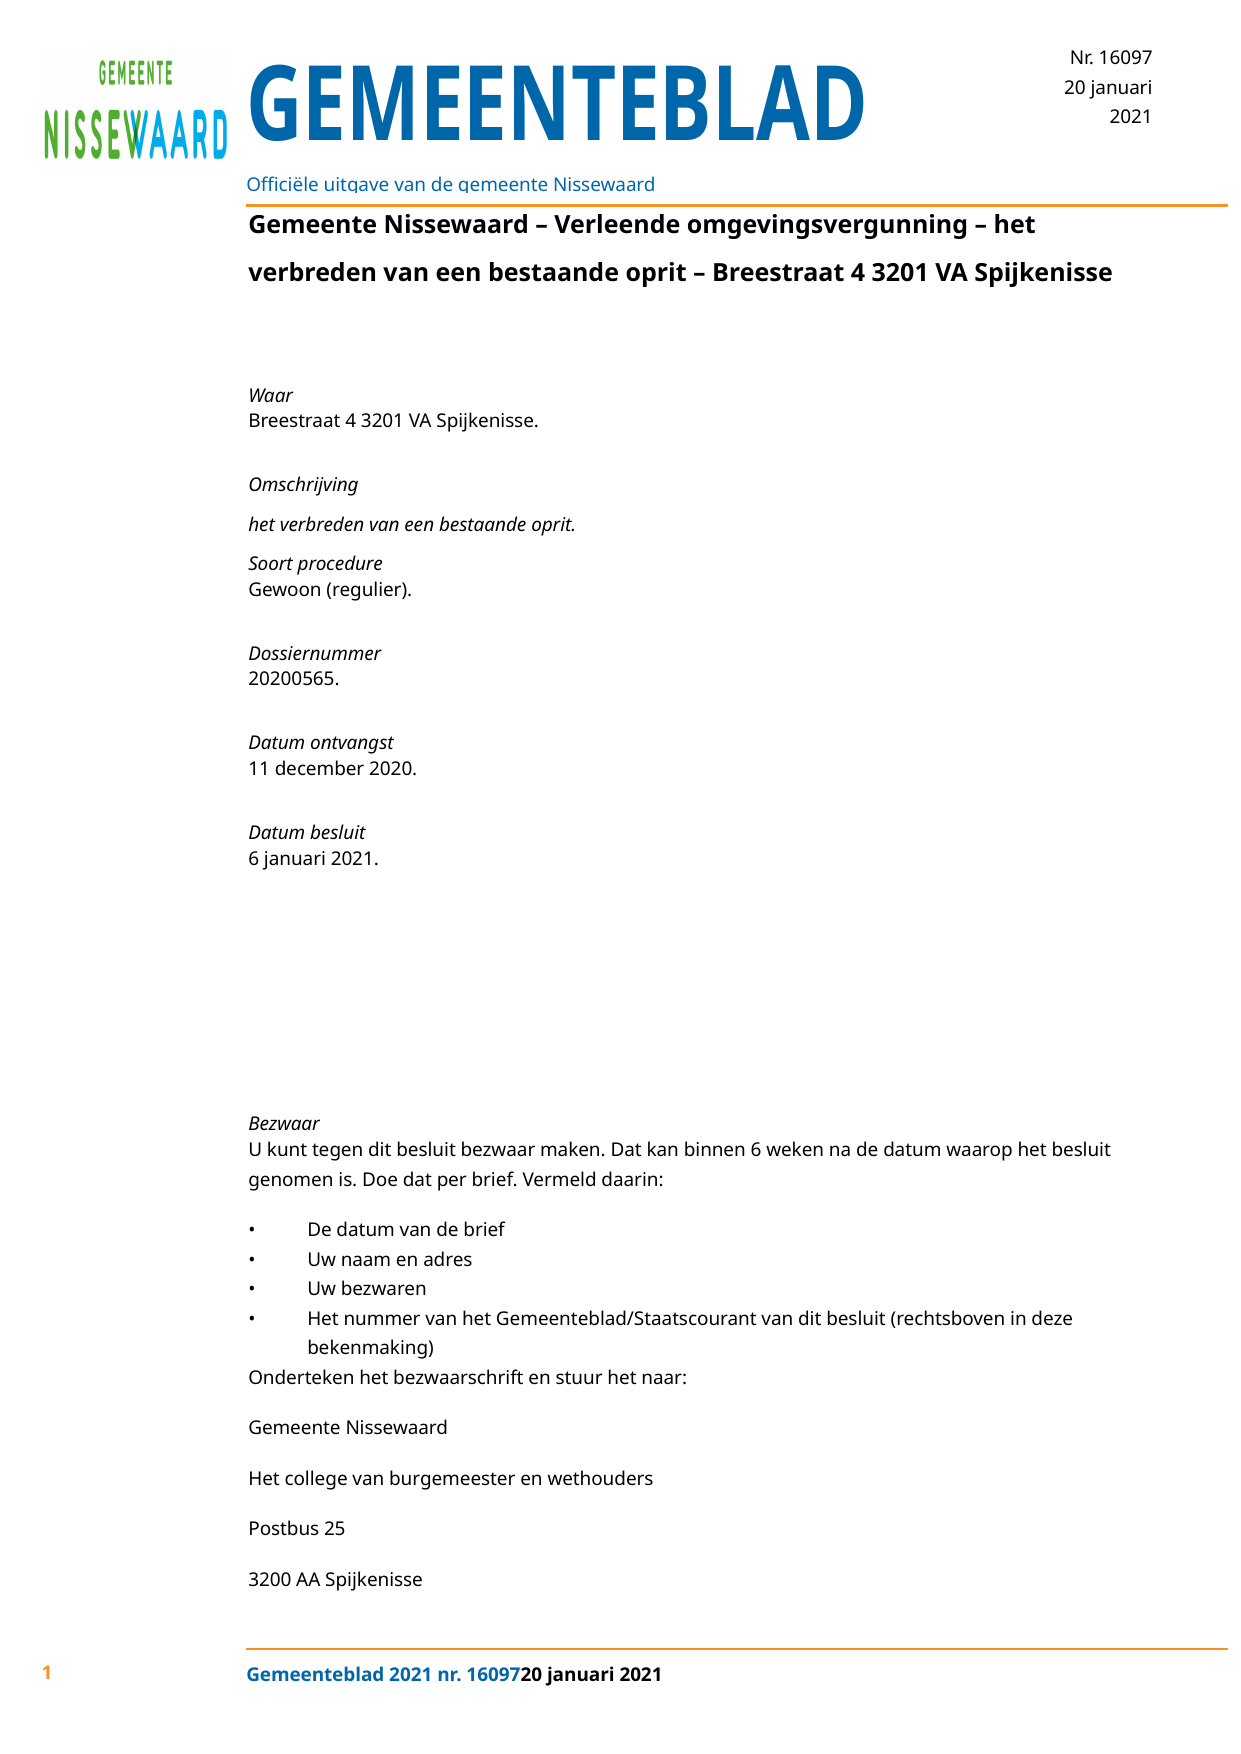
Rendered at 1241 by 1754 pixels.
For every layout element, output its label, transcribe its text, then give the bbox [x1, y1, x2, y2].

text Waar [248, 382, 1152, 408]
text Gewoon (regulier). [248, 576, 1152, 602]
text Omschrijving [248, 472, 1152, 497]
text 11 december 2020. [248, 755, 1152, 781]
text 20200565. [248, 666, 1152, 691]
text Datum ontvangst [248, 729, 1152, 755]
text Gemeente Nissewaard [248, 1414, 1152, 1440]
text Soort procedure [248, 550, 1152, 576]
text Onderteken het bezwaarschrift en stuur het naar: [248, 1364, 1152, 1390]
list Uw bezwaren [248, 1275, 1152, 1301]
text Postbus 25 [248, 1515, 1152, 1541]
text Dossiernummer [248, 640, 1152, 666]
text U kunt tegen dit besluit bezwaar maken. Dat kan binnen 6 weken na de datum waarop het besluit genomen is. Doe dat per brief. Vermeld daarin: [248, 1136, 1152, 1192]
text het verbreden van een bestaande oprit. [248, 511, 1152, 537]
list De datum van de brief [248, 1216, 1152, 1242]
text Datum besluit [248, 819, 1152, 845]
list Het nummer van het Gemeenteblad/Staatscourant van dit besluit (rechtsboven in deze bekenmaking) [248, 1305, 1152, 1360]
text 3200 AA Spijkenisse [248, 1566, 1152, 1592]
list Uw naam en adres [248, 1246, 1152, 1272]
text Bezwaar [248, 1111, 1152, 1136]
text Het college van burgemeester en wethouders [248, 1465, 1152, 1491]
text Breestraat 4 3201 VA Spijkenisse. [248, 408, 1152, 433]
text Gemeente Nissewaard – Verleende omgevingsvergunning – het verbreden van een bestaande oprit – Breestraat 4 3201 VA Spijkenisse [248, 207, 1152, 288]
picture [41, 47, 231, 172]
text 6 januari 2021. [248, 845, 1152, 871]
